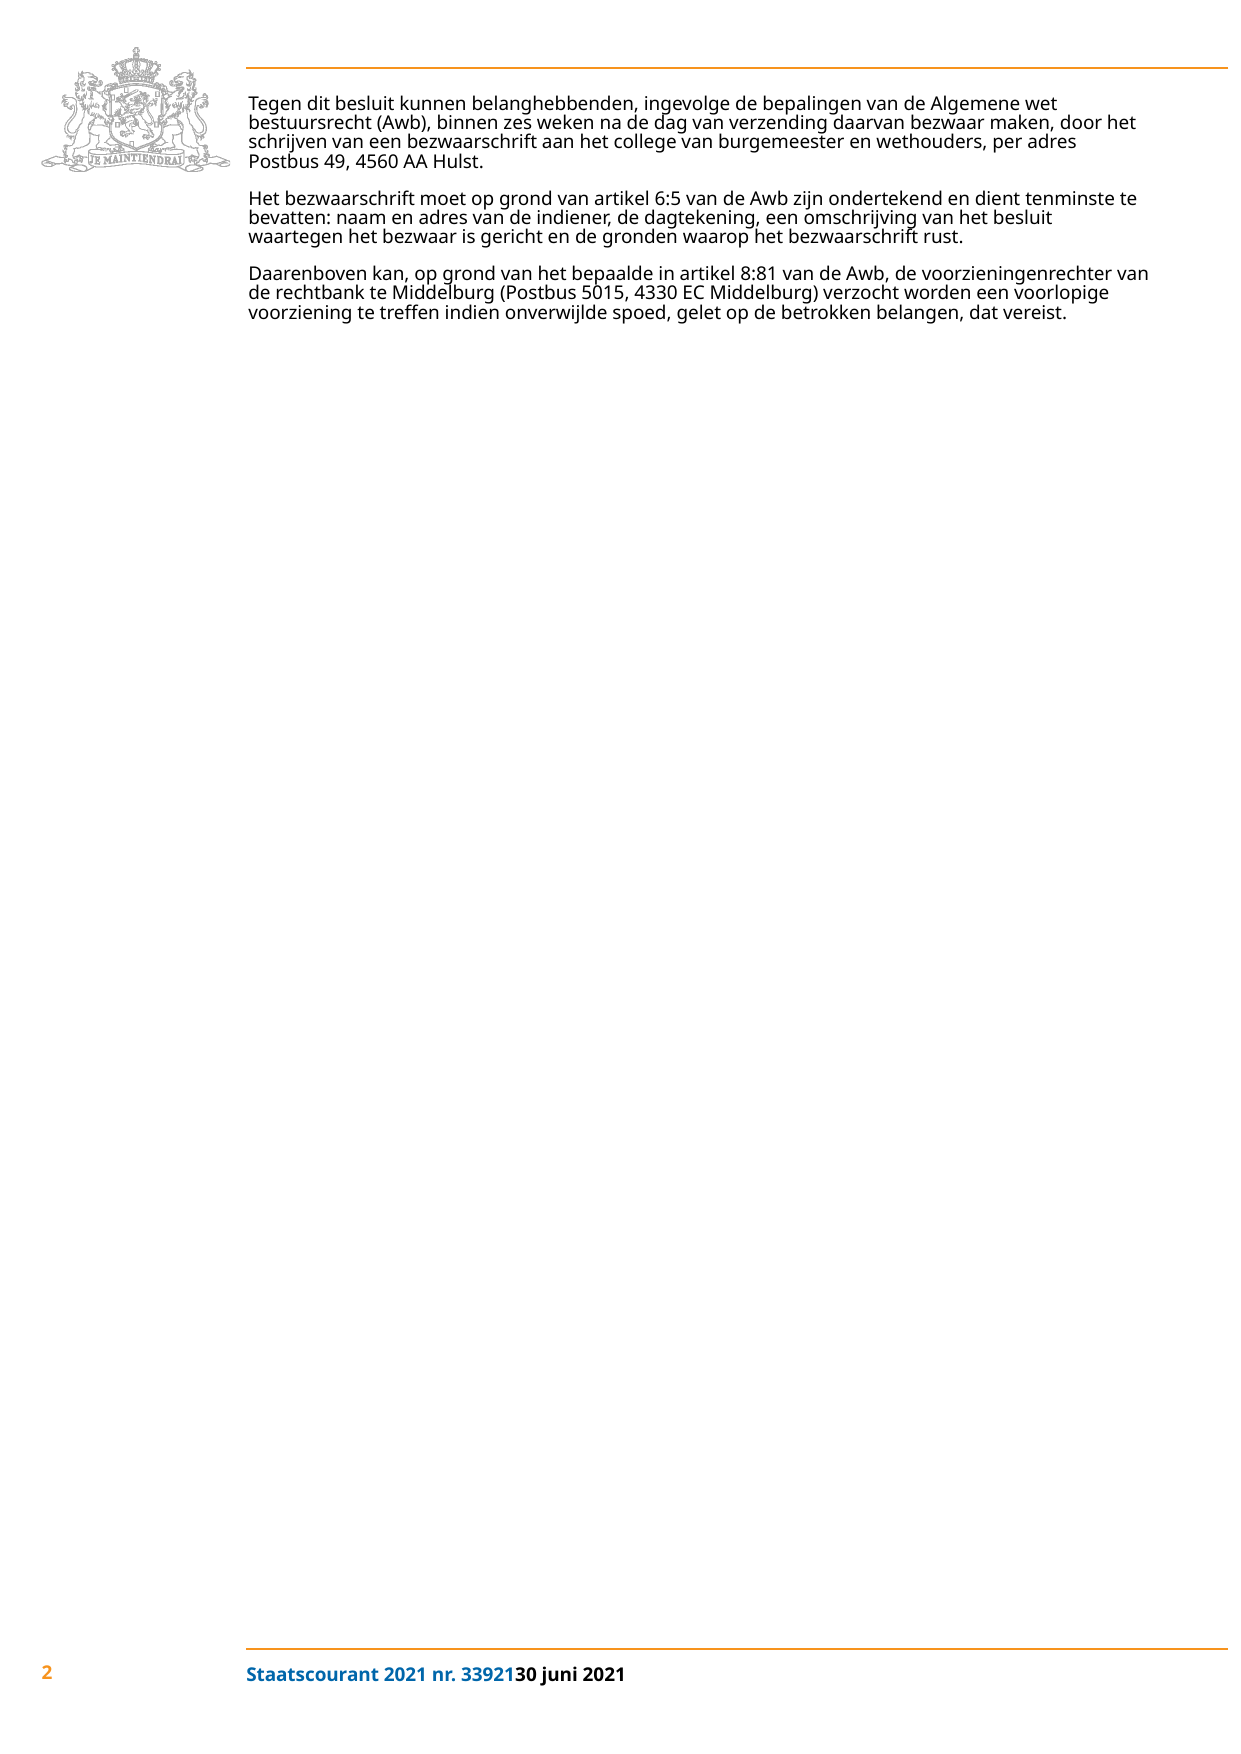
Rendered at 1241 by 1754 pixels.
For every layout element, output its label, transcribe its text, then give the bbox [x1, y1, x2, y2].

text Daarenboven kan, op grond van het bepaalde in artikel 8:81 van de Awb, de voorzieningenrechter van de rechtbank te Middelburg (Postbus 5015, 4330 EC Middelburg) verzocht worden een voorlopige voorziening te treffen indien onverwijlde spoed, gelet op de betrokken belangen, dat vereist. [248, 265, 1152, 323]
text Het bezwaarschrift moet op grond van artikel 6:5 van de Awb zijn ondertekend en dient tenminste te bevatten: naam en adres van de indiener, de dagtekening, een omschrijving van het besluit waartegen het bezwaar is gericht en de gronden waarop het bezwaarschrift rust. [248, 189, 1152, 247]
text Tegen dit besluit kunnen belanghebbenden, ingevolge de bepalingen van de Algemene wet bestuursrecht (Awb), binnen zes weken na de dag van verzending daarvan bezwaar maken, door het schrijven van een bezwaarschrift aan het college van burgemeester en wethouders, per adres Postbus 49, 4560 AA Hulst. [248, 95, 1152, 172]
picture [41, 47, 231, 172]
